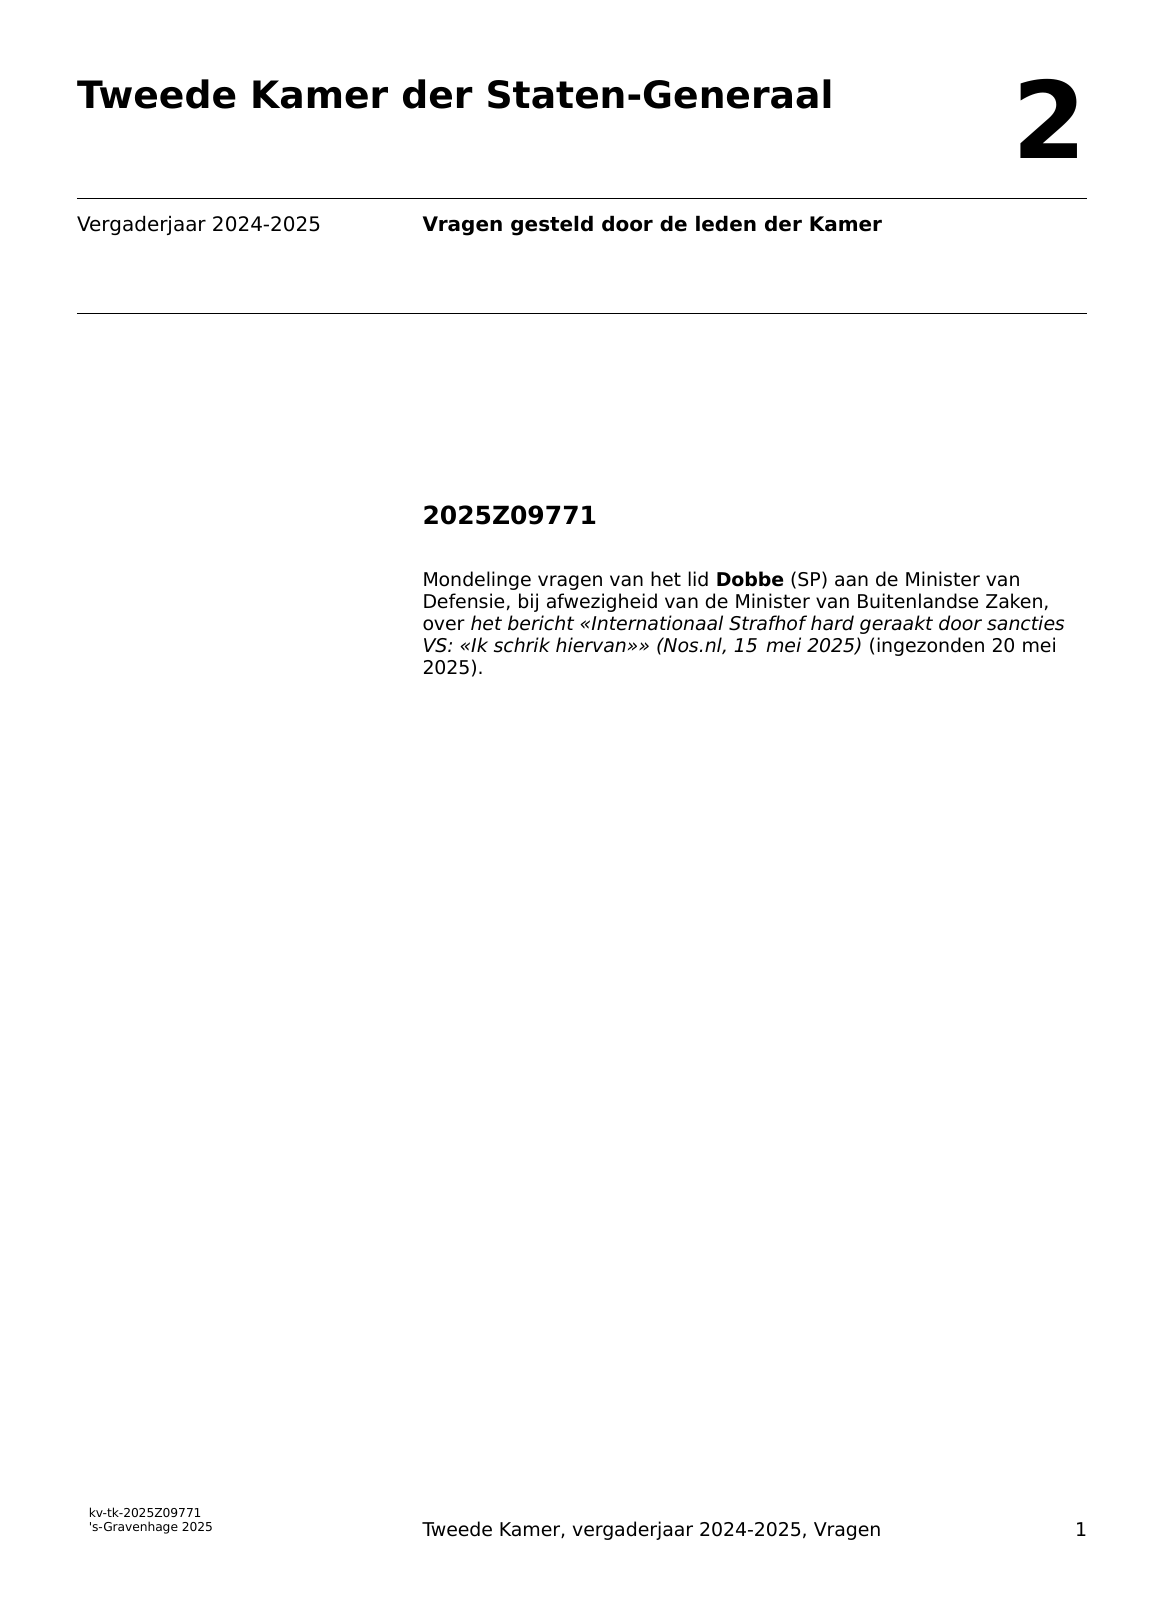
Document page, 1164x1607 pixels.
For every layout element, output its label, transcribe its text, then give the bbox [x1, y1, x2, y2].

table_cell Vragen gesteld door de leden der Kamer [422, 199, 1087, 313]
text 's-Gravenhage 2025 [88, 1520, 323, 1534]
table_header Tweede Kamer der Staten-Generaal [77, 59, 886, 198]
text kv-tk-2025Z09771 [88, 1506, 323, 1520]
table_header 2 [886, 59, 1087, 198]
text Mondelinge vragen van het lid Dobbe (SP) aan de Minister van Defensie, bij afwezigheid van de Minister van Buitenlandse Zaken, over het bericht «Internationaal Strafhof hard geraakt door sancties VS: «Ik schrik hiervan»» (Nos.nl, 15 mei 2025) (ingezonden 20 mei 2025). [422, 569, 1087, 679]
table_cell Vergaderjaar 2024-2025 [77, 199, 422, 313]
text 2025Z09771 [422, 501, 1087, 531]
